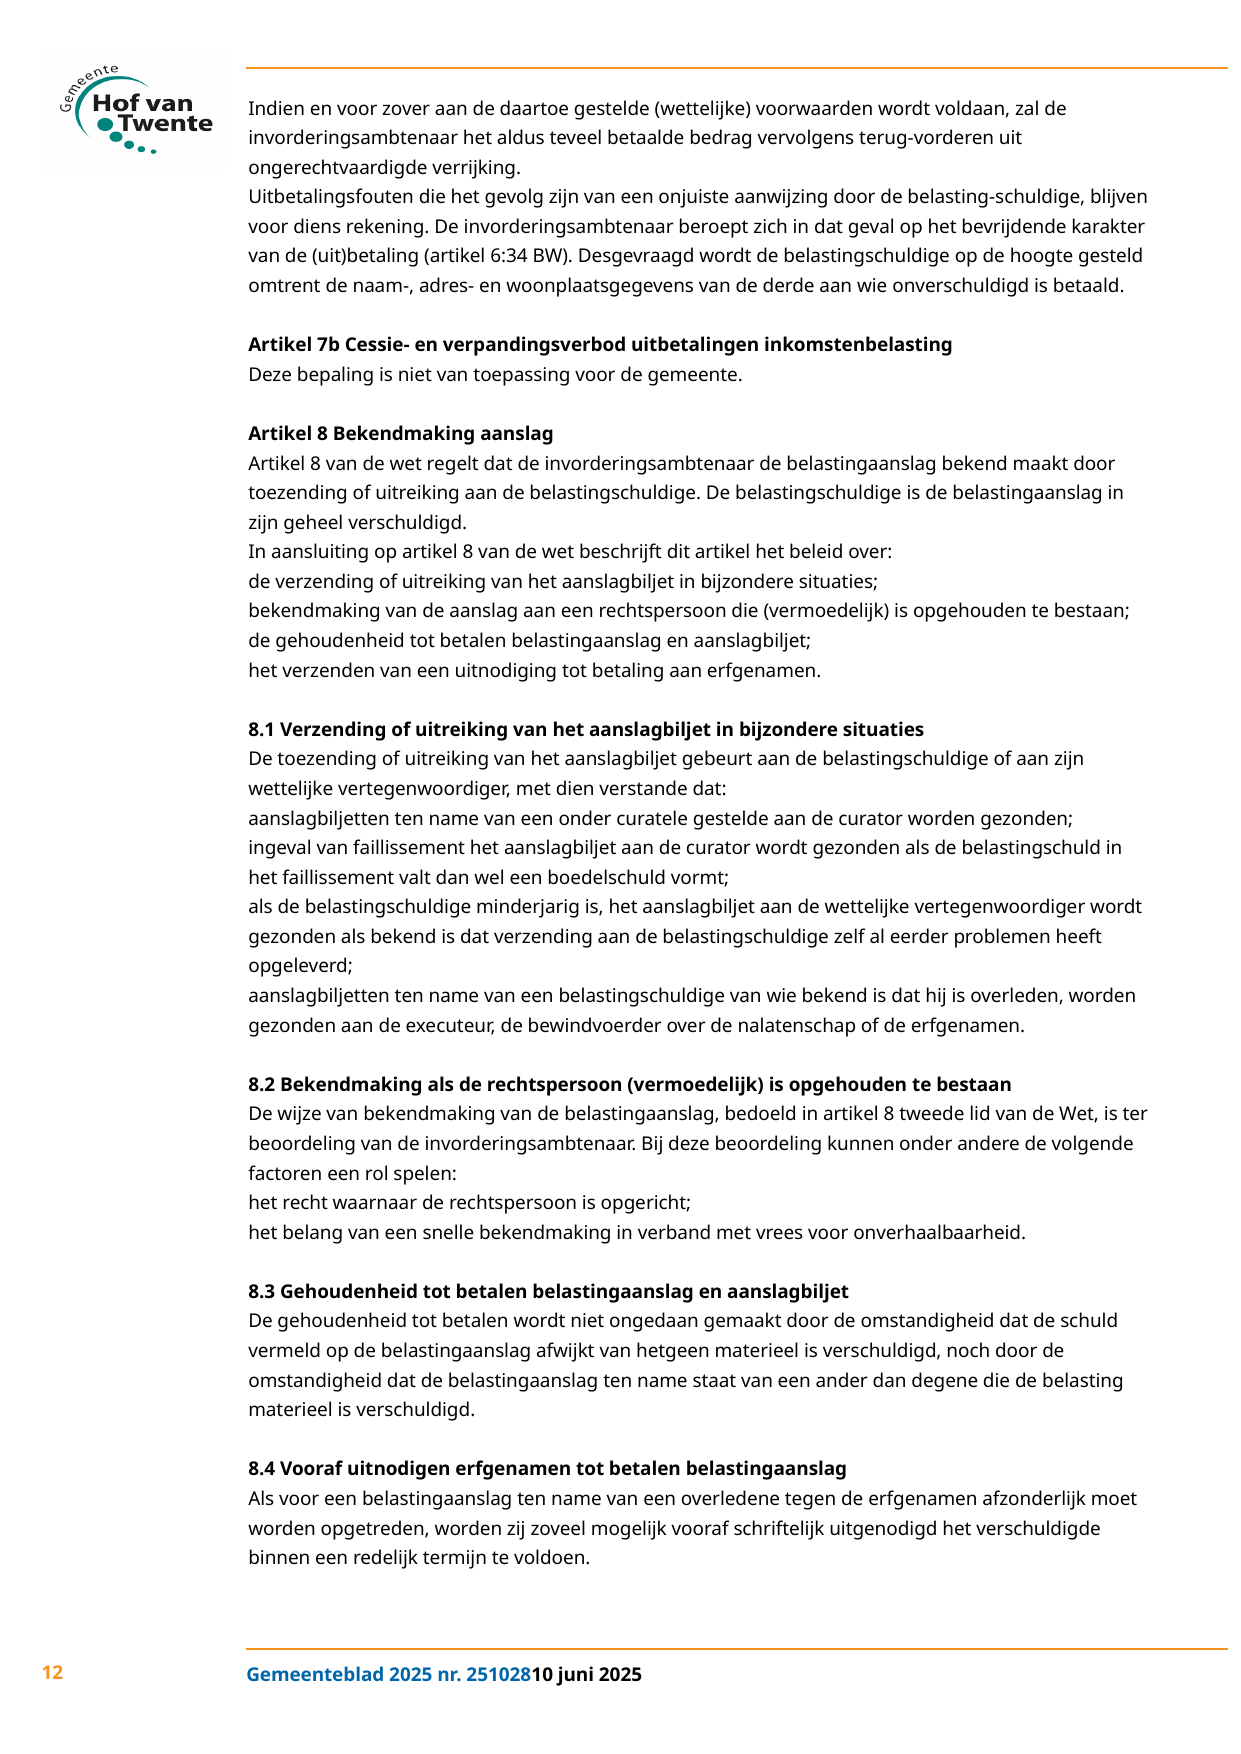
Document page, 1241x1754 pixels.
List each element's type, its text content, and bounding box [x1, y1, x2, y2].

text het belang van een snelle bekendmaking in verband met vrees voor onverhaalbaarheid. [248, 1219, 1152, 1245]
text aanslagbiljetten ten name van een onder curatele gestelde aan de curator worden gezonden; [248, 805, 1152, 831]
text de verzending of uitreiking van het aanslagbiljet in bijzondere situaties; [248, 568, 1152, 594]
text het verzenden van een uitnodiging tot betaling aan erfgenamen. [248, 657, 1152, 683]
text De toezending of uitreiking van het aanslagbiljet gebeurt aan de belastingschuldige of aan zijn wettelijke vertegenwoordiger, met dien verstande dat: [248, 746, 1152, 801]
text De gehoudenheid tot betalen wordt niet ongedaan gemaakt door de omstandigheid dat de schuld vermeld op de belastingaanslag afwijkt van hetgeen materieel is verschuldigd, noch door de omstandigheid dat de belastingaanslag ten name staat van een ander dan degene die de belasting materieel is verschuldigd. [248, 1308, 1152, 1422]
text 8.4 Vooraf uitnodigen erfgenamen tot betalen belastingaanslag [248, 1456, 1152, 1481]
text de gehoudenheid tot betalen belastingaanslag en aanslagbiljet; [248, 627, 1152, 653]
text aanslagbiljetten ten name van een belastingschuldige van wie bekend is dat hij is overleden, worden gezonden aan de executeur, de bewindvoerder over de nalatenschap of de erfgenamen. [248, 982, 1152, 1038]
text Als voor een belastingaanslag ten name van een overledene tegen de erfgenamen afzonderlijk moet worden opgetreden, worden zij zoveel mogelijk vooraf schriftelijk uitgenodigd het verschuldigde binnen een redelijk termijn te voldoen. [248, 1485, 1152, 1570]
text ingeval van faillissement het aanslagbiljet aan de curator wordt gezonden als de belastingschuld in het faillissement valt dan wel een boedelschuld vormt; [248, 834, 1152, 890]
text De wijze van bekendmaking van de belastingaanslag, bedoeld in artikel 8 tweede lid van de Wet, is ter beoordeling van de invorderingsambtenaar. Bij deze beoordeling kunnen onder andere de volgende factoren een rol spelen: [248, 1101, 1152, 1186]
text bekendmaking van de aanslag aan een rechtspersoon die (vermoedelijk) is opgehouden te bestaan; [248, 598, 1152, 623]
text het recht waarnaar de rechtspersoon is opgericht; [248, 1189, 1152, 1215]
text 8.1 Verzending of uitreiking van het aanslagbiljet in bijzondere situaties [248, 716, 1152, 742]
text 8.2 Bekendmaking als de rechtspersoon (vermoedelijk) is opgehouden te bestaan [248, 1071, 1152, 1097]
text Uitbetalingsfouten die het gevolg zijn van een onjuiste aanwijzing door de belasting-schuldige, blijven voor diens rekening. De invorderingsambtenaar beroept zich in dat geval op het bevrijdende karakter van de (uit)betaling (artikel 6:34 BW). Desgevraagd wordt de belastingschuldige op de hoogte gesteld omtrent de naam-, adres- en woonplaatsgegevens van de derde aan wie onverschuldigd is betaald. [248, 183, 1152, 298]
text Artikel 7b Cessie- en verpandingsverbod uitbetalingen inkomstenbelasting [248, 331, 1152, 357]
text Deze bepaling is niet van toepassing voor de gemeente. [248, 361, 1152, 387]
text 8.3 Gehoudenheid tot betalen belastingaanslag en aanslagbiljet [248, 1278, 1152, 1304]
picture [41, 47, 231, 172]
text Indien en voor zover aan de daartoe gestelde (wettelijke) voorwaarden wordt voldaan, zal de invorderingsambtenaar het aldus teveel betaalde bedrag vervolgens terug-vorderen uit ongerechtvaardigde verrijking. [248, 95, 1152, 180]
text Artikel 8 Bekendmaking aanslag [248, 420, 1152, 446]
text In aansluiting op artikel 8 van de wet beschrijft dit artikel het beleid over: [248, 538, 1152, 564]
text als de belastingschuldige minderjarig is, het aanslagbiljet aan de wettelijke vertegenwoordiger wordt gezonden als bekend is dat verzending aan de belastingschuldige zelf al eerder problemen heeft opgeleverd; [248, 893, 1152, 978]
text Artikel 8 van de wet regelt dat de invorderingsambtenaar de belastingaanslag bekend maakt door toezending of uitreiking aan de belastingschuldige. De belastingschuldige is de belastingaanslag in zijn geheel verschuldigd. [248, 450, 1152, 535]
